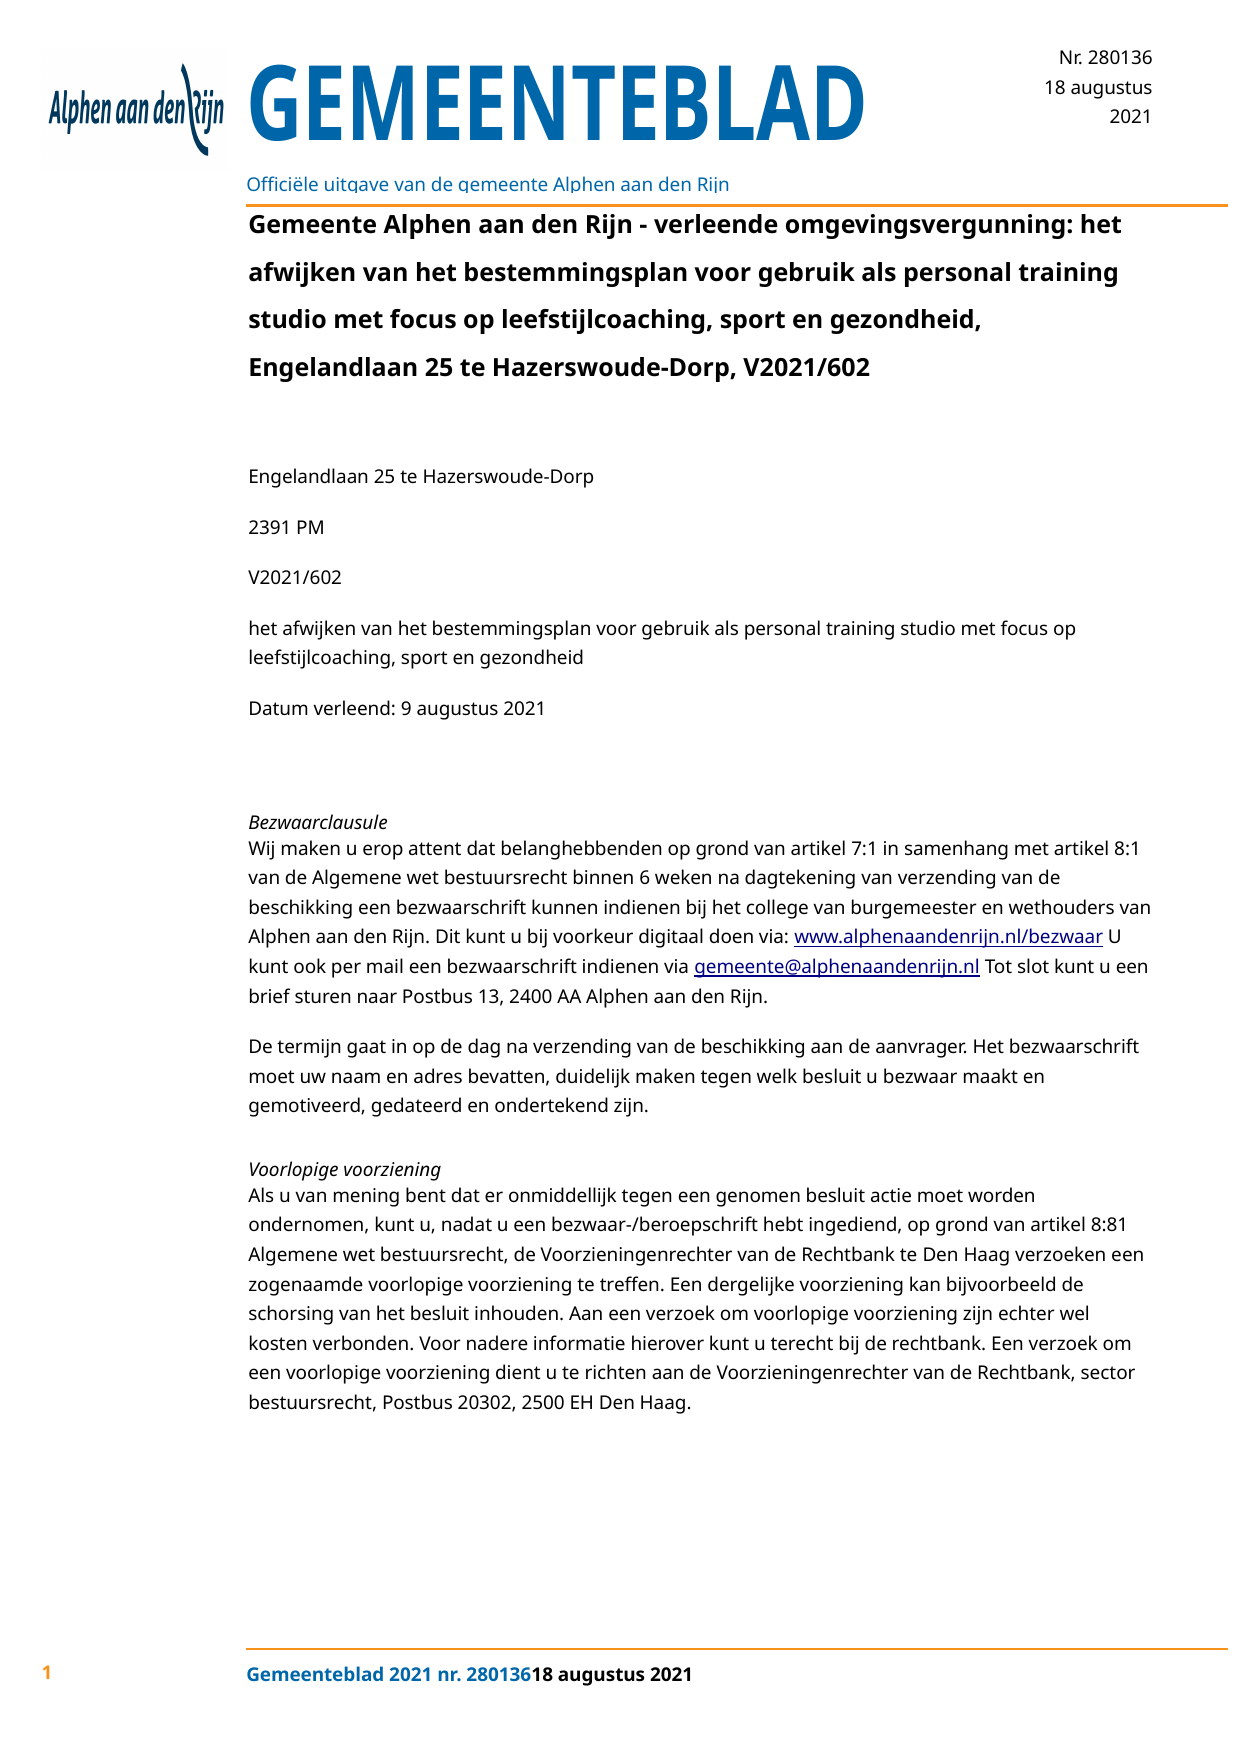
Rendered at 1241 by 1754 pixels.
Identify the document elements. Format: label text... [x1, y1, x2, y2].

text De termijn gaat in op de dag na verzending van de beschikking aan de aanvrager. Het bezwaarschrift moet uw naam en adres bevatten, duidelijk maken tegen welk besluit u bezwaar maakt en gemotiveerd, gedateerd en ondertekend zijn. [248, 1033, 1152, 1118]
text het afwijken van het bestemmingsplan voor gebruik als personal training studio met focus op leefstijlcoaching, sport en gezondheid [248, 615, 1152, 670]
text Als u van mening bent dat er onmiddellijk tegen een genomen besluit actie moet worden ondernomen, kunt u, nadat u een bezwaar-/beroepschrift hebt ingediend, op grond van artikel 8:81 Algemene wet bestuursrecht, de Voorzieningenrechter van de Rechtbank te Den Haag verzoeken een zogenaamde voorlopige voorziening te treffen. Een dergelijke voorziening kan bijvoorbeeld de schorsing van het besluit inhouden. Aan een verzoek om voorlopige voorziening zijn echter wel kosten verbonden. Voor nadere informatie hierover kunt u terecht bij de rechtbank. Een verzoek om een voorlopige voorziening dient u te richten aan de Voorzieningenrechter van de Rechtbank, sector bestuursrecht, Postbus 20302, 2500 EH Den Haag. [248, 1182, 1152, 1415]
text Voorlopige voorziening [248, 1156, 1152, 1182]
text Bezwaarclausule [248, 809, 1152, 835]
text Engelandlaan 25 te Hazerswoude-Dorp [248, 463, 1152, 489]
text V2021/602 [248, 564, 1152, 590]
text Datum verleend: 9 augustus 2021 [248, 695, 1152, 721]
text Wij maken u erop attent dat belanghebbenden op grond van artikel 7:1 in samenhang met artikel 8:1 van de Algemene wet bestuursrecht binnen 6 weken na dagtekening van verzending van de beschikking een bezwaarschrift kunnen indienen bij het college van burgemeester en wethouders van Alphen aan den Rijn. Dit kunt u bij voorkeur digitaal doen via: www.alphenaandenrijn.nl/bezwaar U kunt ook per mail een bezwaarschrift indienen via gemeente@alphenaandenrijn.nl Tot slot kunt u een brief sturen naar Postbus 13, 2400 AA Alphen aan den Rijn. [248, 835, 1152, 1008]
text Gemeente Alphen aan den Rijn - verleende omgevingsvergunning: het afwijken van het bestemmingsplan voor gebruik als personal training studio met focus op leefstijlcoaching, sport en gezondheid, Engelandlaan 25 te Hazerswoude-Dorp, V2021/602 [248, 207, 1152, 384]
picture [41, 47, 231, 172]
text 2391 PM [248, 514, 1152, 540]
